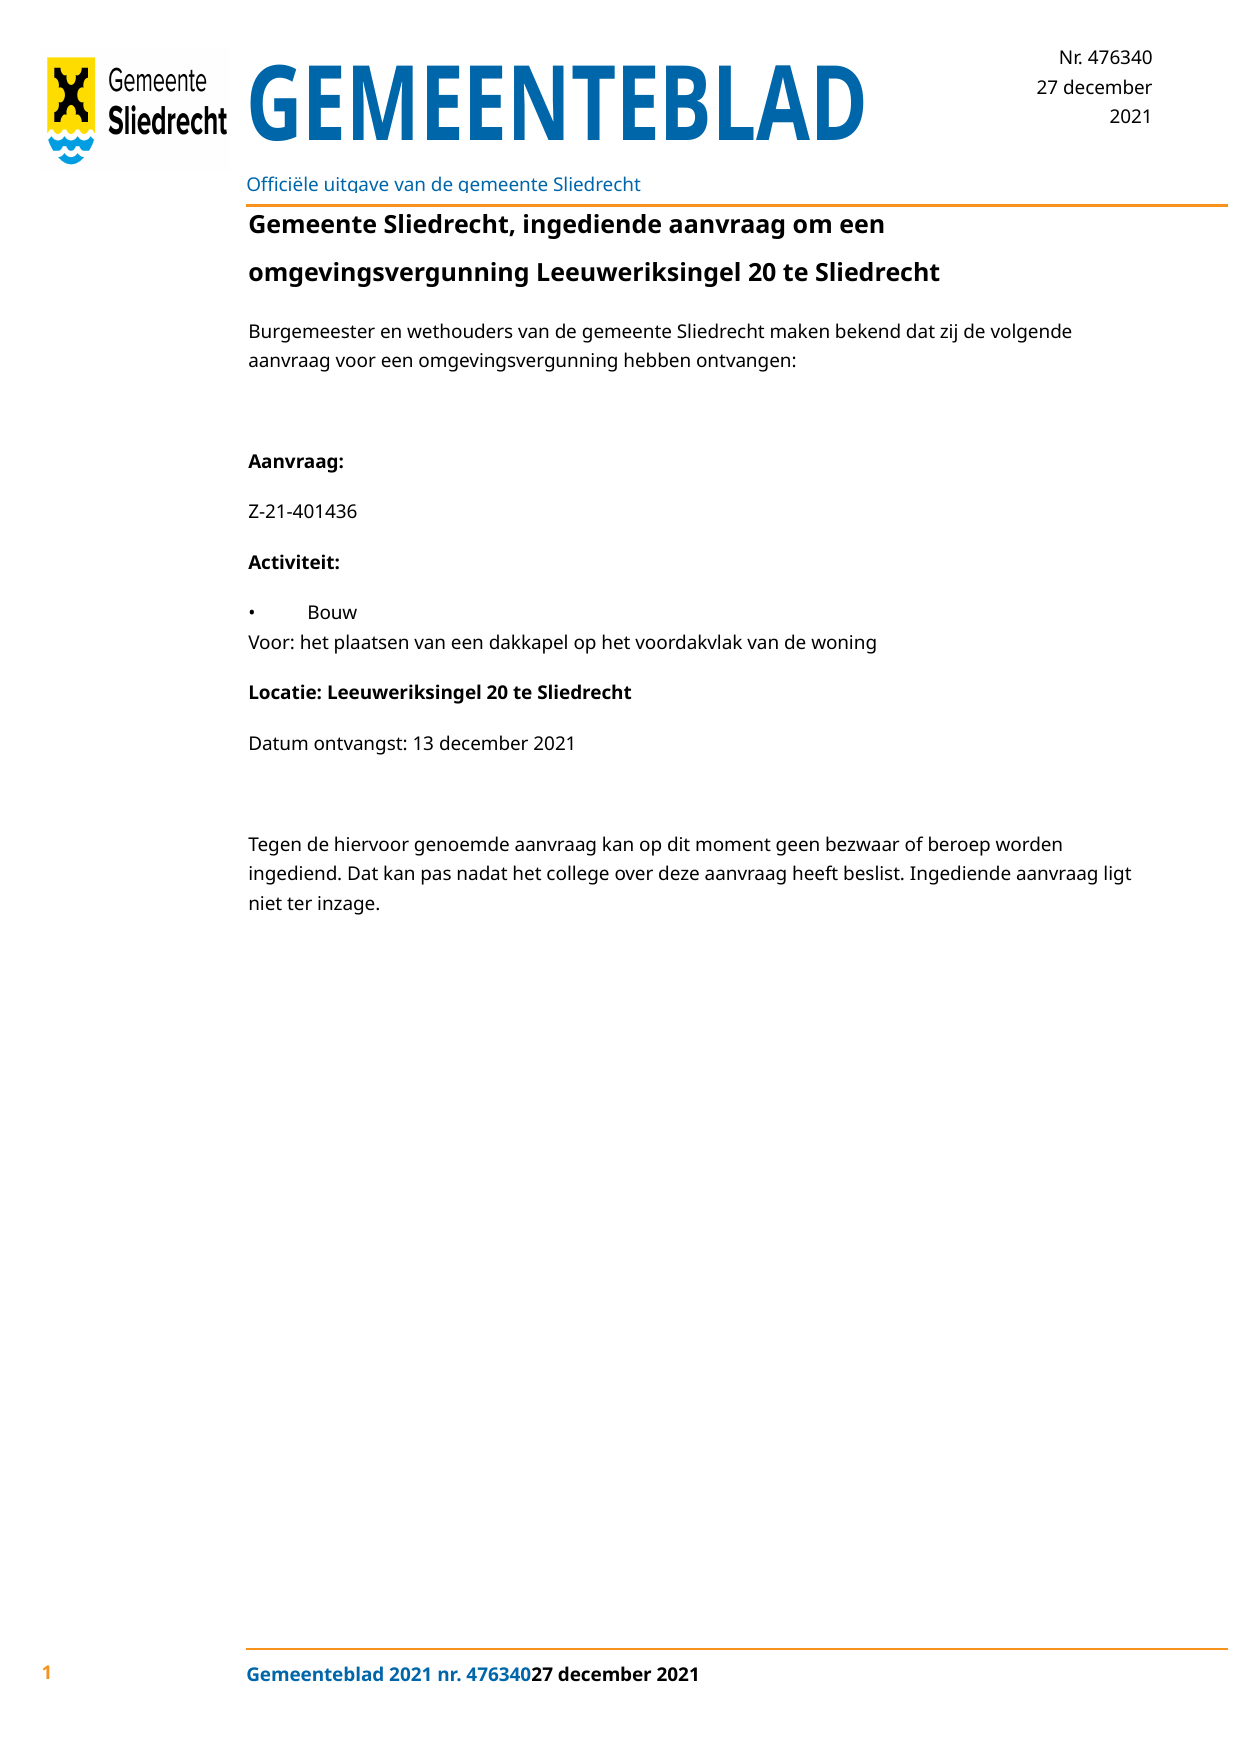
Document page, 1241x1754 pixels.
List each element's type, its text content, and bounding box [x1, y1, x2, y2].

picture [41, 47, 231, 172]
list Bouw [248, 599, 1152, 625]
text Datum ontvangst: 13 december 2021 [248, 730, 1152, 756]
text Activiteit: [248, 549, 1152, 575]
text Voor: het plaatsen van een dakkapel op het voordakvlak van de woning [248, 629, 1152, 655]
text Burgemeester en wethouders van de gemeente Sliedrecht maken bekend dat zij de volgende aanvraag voor een omgevingsvergunning hebben ontvangen: [248, 318, 1152, 373]
text Gemeente Sliedrecht, ingediende aanvraag om een omgevingsvergunning Leeuweriksingel 20 te Sliedrecht [248, 207, 1152, 288]
text Z-21-401436 [248, 499, 1152, 524]
text Aanvraag: [248, 448, 1152, 474]
text Locatie: Leeuweriksingel 20 te Sliedrecht [248, 679, 1152, 705]
text Tegen de hiervoor genoemde aanvraag kan op dit moment geen bezwaar of beroep worden ingediend. Dat kan pas nadat het college over deze aanvraag heeft beslist. Ingediende aanvraag ligt niet ter inzage. [248, 831, 1152, 916]
